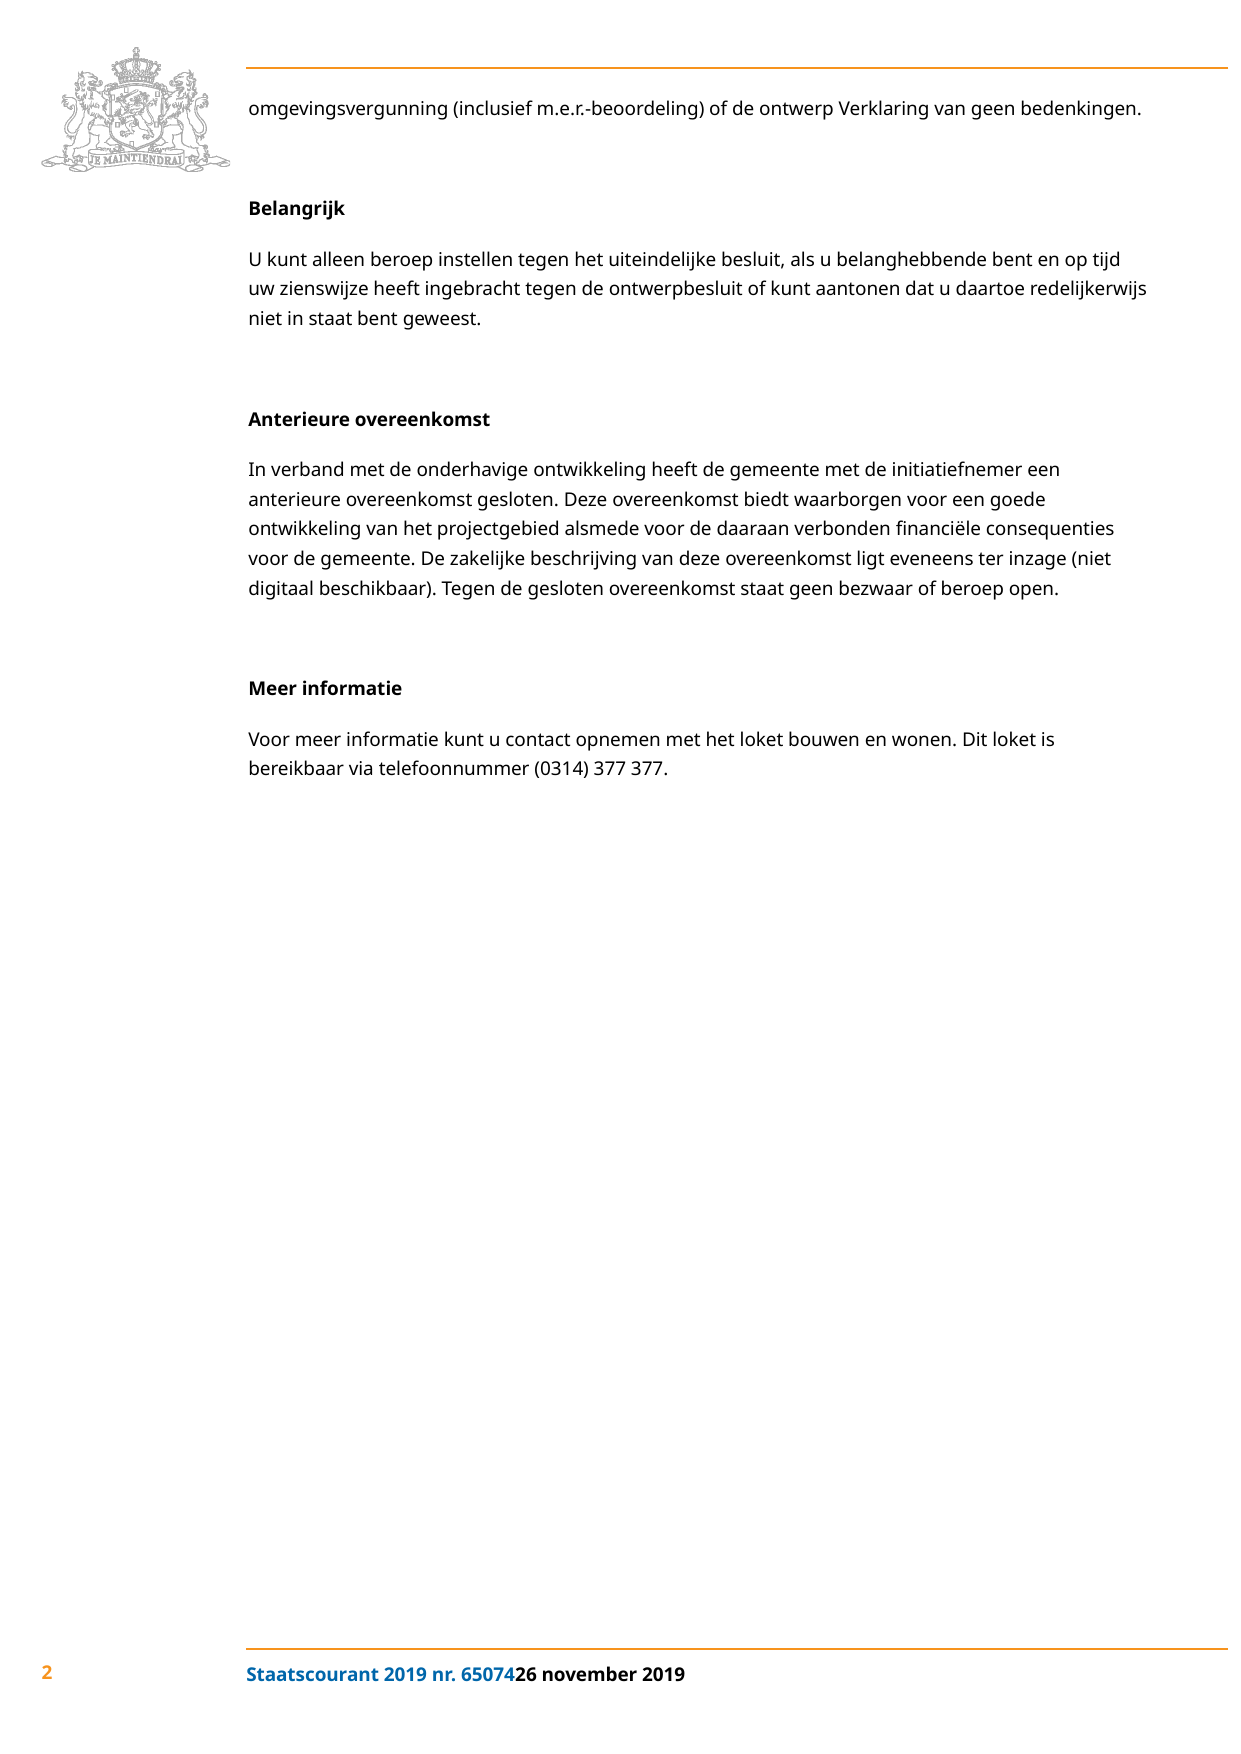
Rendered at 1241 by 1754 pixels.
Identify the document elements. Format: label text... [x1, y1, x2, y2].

text U kunt alleen beroep instellen tegen het uiteindelijke besluit, als u belanghebbende bent en op tijd uw zienswijze heeft ingebracht tegen de ontwerpbesluit of kunt aantonen dat u daartoe redelijkerwijs niet in staat bent geweest. [248, 246, 1152, 331]
text Voor meer informatie kunt u contact opnemen met het loket bouwen en wonen. Dit loket is bereikbaar via telefoonnummer (0314) 377 377. [248, 726, 1152, 781]
text Anterieure overeenkomst [248, 406, 1152, 432]
text Belangrijk [248, 196, 1152, 221]
text omgevingsvergunning (inclusief m.e.r.-beoordeling) of de ontwerp Verklaring van geen bedenkingen. [248, 95, 1152, 121]
text In verband met de onderhavige ontwikkeling heeft de gemeente met de initiatiefnemer een anterieure overeenkomst gesloten. Deze overeenkomst biedt waarborgen voor een goede ontwikkeling van het projectgebied alsmede voor de daaraan verbonden financiële consequenties voor de gemeente. De zakelijke beschrijving van deze overeenkomst ligt eveneens ter inzage (niet digitaal beschikbaar). Tegen de gesloten overeenkomst staat geen bezwaar of beroep open. [248, 456, 1152, 601]
picture [41, 47, 231, 172]
text Meer informatie [248, 676, 1152, 701]
